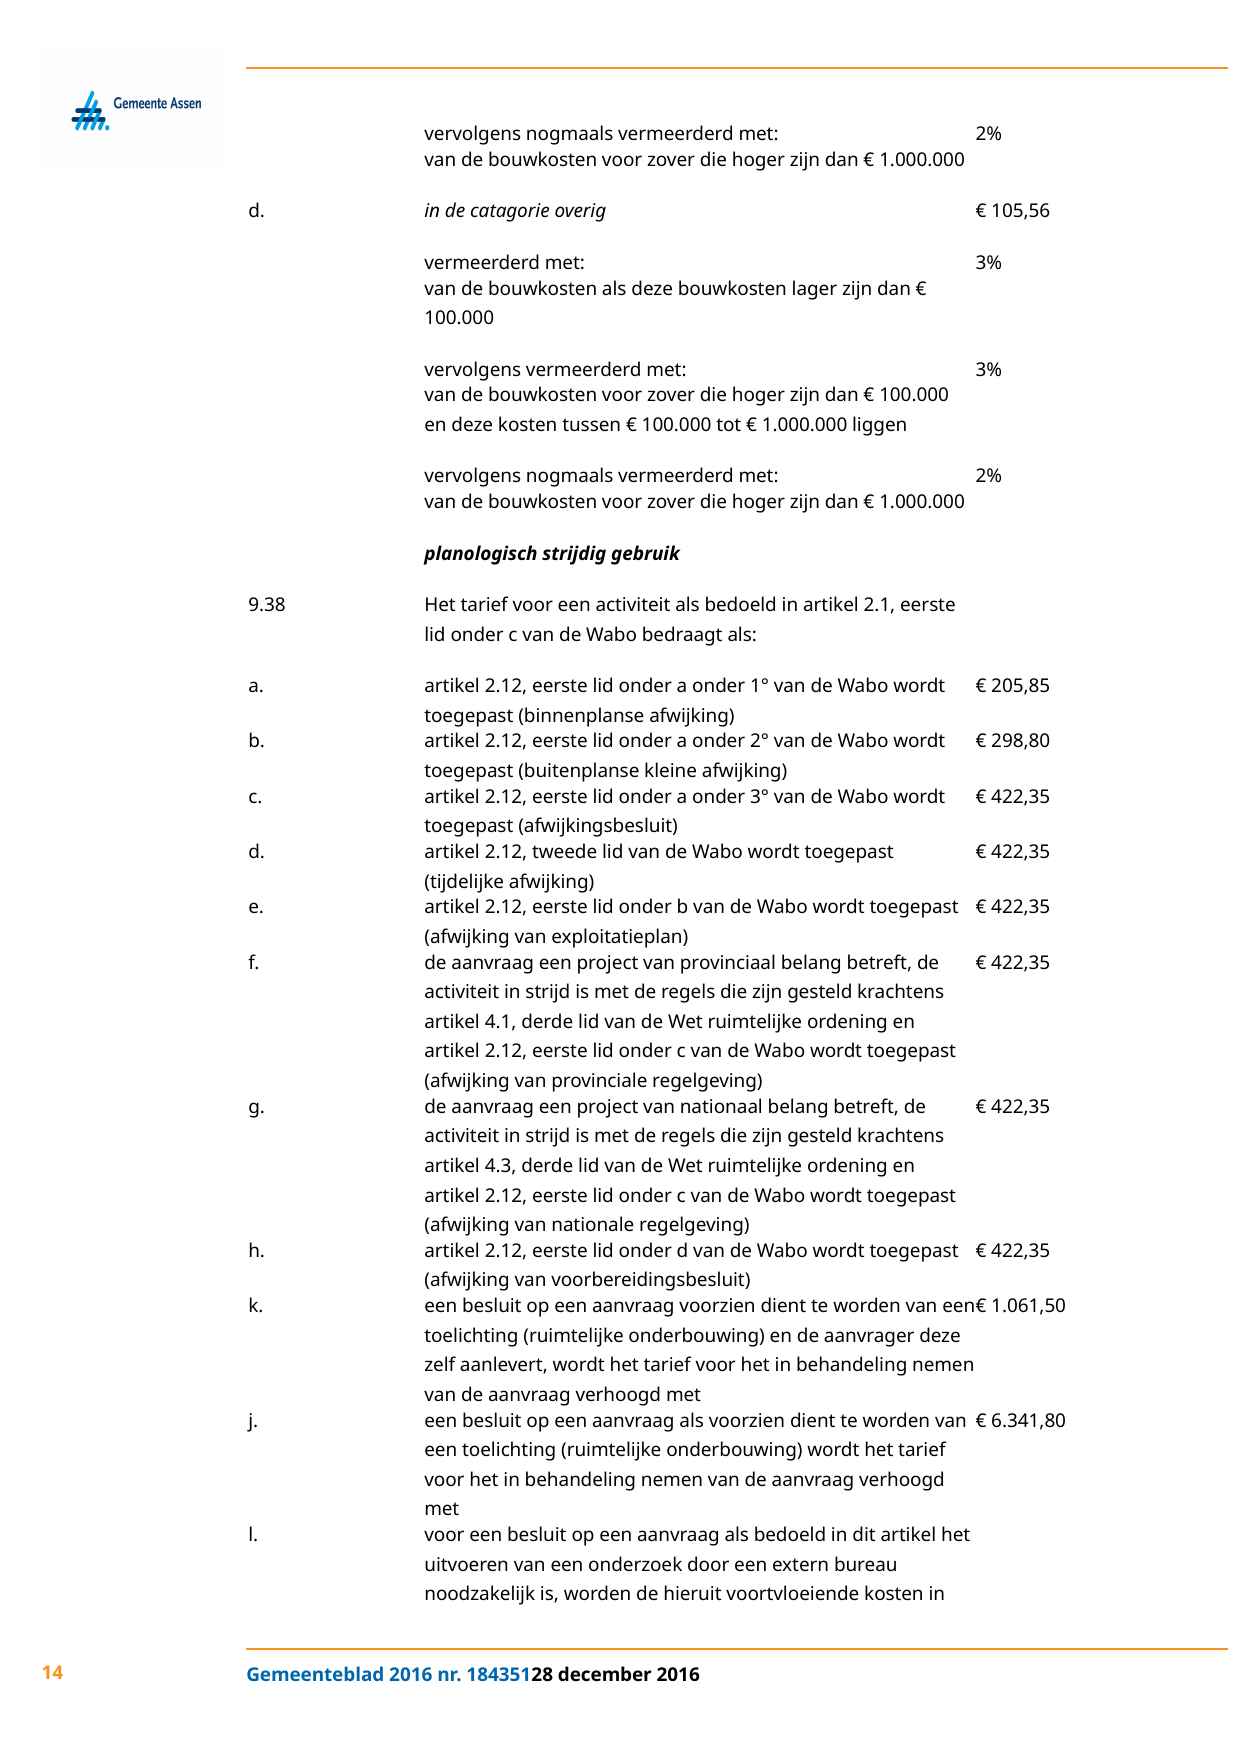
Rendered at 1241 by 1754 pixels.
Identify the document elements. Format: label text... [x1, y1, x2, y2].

table_cell € 1.061,50 [975, 1293, 1152, 1407]
table_cell [248, 437, 424, 463]
table_cell [975, 146, 1152, 172]
table_cell [975, 330, 1152, 356]
table_cell € 205,85 [975, 673, 1152, 728]
table_cell d. [248, 838, 424, 894]
table_cell [424, 566, 975, 591]
table_cell artikel 2.12, eerste lid onder a onder 3° van de Wabo wordt toegepast (afwijkingsbesluit) [424, 783, 975, 838]
table_cell € 422,35 [975, 949, 1152, 1093]
table_cell [975, 437, 1152, 463]
table_cell 2% [975, 121, 1152, 146]
table_cell [975, 172, 1152, 198]
table_cell [975, 647, 1152, 672]
table_cell de aanvraag een project van nationaal belang betreft, de activiteit in strijd is met de regels die zijn gesteld krachtens artikel 4.3, derde lid van de Wet ruimtelijke ordening en artikel 2.12, eerste lid onder c van de Wabo wordt toegepast (afwijking van nationale regelgeving) [424, 1093, 975, 1237]
table_cell [975, 540, 1152, 566]
picture [41, 47, 231, 172]
table_cell [424, 437, 975, 463]
table_cell [975, 514, 1152, 540]
table_cell vervolgens vermeerderd met: [424, 356, 975, 382]
table_cell [424, 172, 975, 198]
table_cell [975, 489, 1152, 514]
table_cell € 422,35 [975, 783, 1152, 838]
table_cell artikel 2.12, eerste lid onder b van de Wabo wordt toegepast (afwijking van exploitatieplan) [424, 894, 975, 949]
table_cell [424, 647, 975, 672]
table_cell een besluit op een aanvraag voorzien dient te worden van een toelichting (ruimtelijke onderbouwing) en de aanvrager deze zelf aanlevert, wordt het tarief voor het in behandeling nemen van de aanvraag verhoogd met [424, 1293, 975, 1407]
table_cell vervolgens nogmaals vermeerderd met: [424, 121, 975, 146]
table_cell [248, 382, 424, 437]
table_cell € 298,80 [975, 728, 1152, 783]
table_cell [975, 382, 1152, 437]
table_cell [248, 249, 424, 275]
table_cell [248, 275, 424, 330]
table_cell [248, 356, 424, 382]
table_cell 2% [975, 463, 1152, 488]
table_cell [248, 463, 424, 488]
table_cell [248, 647, 424, 672]
table_cell [975, 591, 1152, 647]
table_cell € 422,35 [975, 1237, 1152, 1292]
table_cell [248, 121, 424, 146]
table_cell 9.38 [248, 591, 424, 647]
table_cell € 422,35 [975, 838, 1152, 894]
table_cell [248, 540, 424, 566]
table_cell van de bouwkosten voor zover die hoger zijn dan € 1.000.000 [424, 489, 975, 514]
table_cell € 422,35 [975, 1093, 1152, 1237]
table_cell [975, 224, 1152, 249]
table_cell € 422,35 [975, 894, 1152, 949]
table_cell [975, 1521, 1152, 1606]
table_cell f. [248, 949, 424, 1093]
table_cell van de bouwkosten voor zover die hoger zijn dan € 1.000.000 [424, 146, 975, 172]
table_cell een besluit op een aanvraag als voorzien dient te worden van een toelichting (ruimtelijke onderbouwing) wordt het tarief voor het in behandeling nemen van de aanvraag verhoogd met [424, 1407, 975, 1521]
table_cell e. [248, 894, 424, 949]
table_cell [248, 172, 424, 198]
table_cell in de catagorie overig [424, 198, 975, 223]
table_cell [248, 489, 424, 514]
table_cell d. [248, 198, 424, 223]
table_cell € 105,56 [975, 198, 1152, 223]
table_cell j. [248, 1407, 424, 1521]
table_cell de aanvraag een project van provinciaal belang betreft, de activiteit in strijd is met de regels die zijn gesteld krachtens artikel 4.1, derde lid van de Wet ruimtelijke ordening en artikel 2.12, eerste lid onder c van de Wabo wordt toegepast (afwijking van provinciale regelgeving) [424, 949, 975, 1093]
table_cell [248, 330, 424, 356]
table_cell [248, 514, 424, 540]
table_cell [424, 95, 975, 121]
table_cell [424, 224, 975, 249]
table_cell planologisch strijdig gebruik [424, 540, 975, 566]
table_cell Het tarief voor een activiteit als bedoeld in artikel 2.1, eerste lid onder c van de Wabo bedraagt als: [424, 591, 975, 647]
table_cell b. [248, 728, 424, 783]
table_cell [424, 330, 975, 356]
table_cell van de bouwkosten als deze bouwkosten lager zijn dan € 100.000 [424, 275, 975, 330]
table_cell voor een besluit op een aanvraag als bedoeld in dit artikel het uitvoeren van een onderzoek door een extern bureau noodzakelijk is, worden de hieruit voortvloeiende kosten in [424, 1521, 975, 1606]
table_cell [248, 95, 424, 121]
table_cell [248, 146, 424, 172]
table_cell vermeerderd met: [424, 249, 975, 275]
table_cell h. [248, 1237, 424, 1292]
table_cell van de bouwkosten voor zover die hoger zijn dan € 100.000 en deze kosten tussen € 100.000 tot € 1.000.000 liggen [424, 382, 975, 437]
table_cell [248, 566, 424, 591]
table_cell 3% [975, 249, 1152, 275]
table_cell k. [248, 1293, 424, 1407]
table_cell artikel 2.12, eerste lid onder a onder 1° van de Wabo wordt toegepast (binnenplanse afwijking) [424, 673, 975, 728]
table_cell artikel 2.12, eerste lid onder a onder 2° van de Wabo wordt toegepast (buitenplanse kleine afwijking) [424, 728, 975, 783]
table_cell [424, 514, 975, 540]
table_cell vervolgens nogmaals vermeerderd met: [424, 463, 975, 488]
table_cell € 6.341,80 [975, 1407, 1152, 1521]
table_cell l. [248, 1521, 424, 1606]
table_cell artikel 2.12, tweede lid van de Wabo wordt toegepast (tijdelijke afwijking) [424, 838, 975, 894]
table_cell [975, 566, 1152, 591]
table_cell a. [248, 673, 424, 728]
table_cell artikel 2.12, eerste lid onder d van de Wabo wordt toegepast (afwijking van voorbereidingsbesluit) [424, 1237, 975, 1292]
table_cell 3% [975, 356, 1152, 382]
table_cell [975, 95, 1152, 121]
table_cell [975, 275, 1152, 330]
table_cell g. [248, 1093, 424, 1237]
table_cell c. [248, 783, 424, 838]
table_cell [248, 224, 424, 249]
